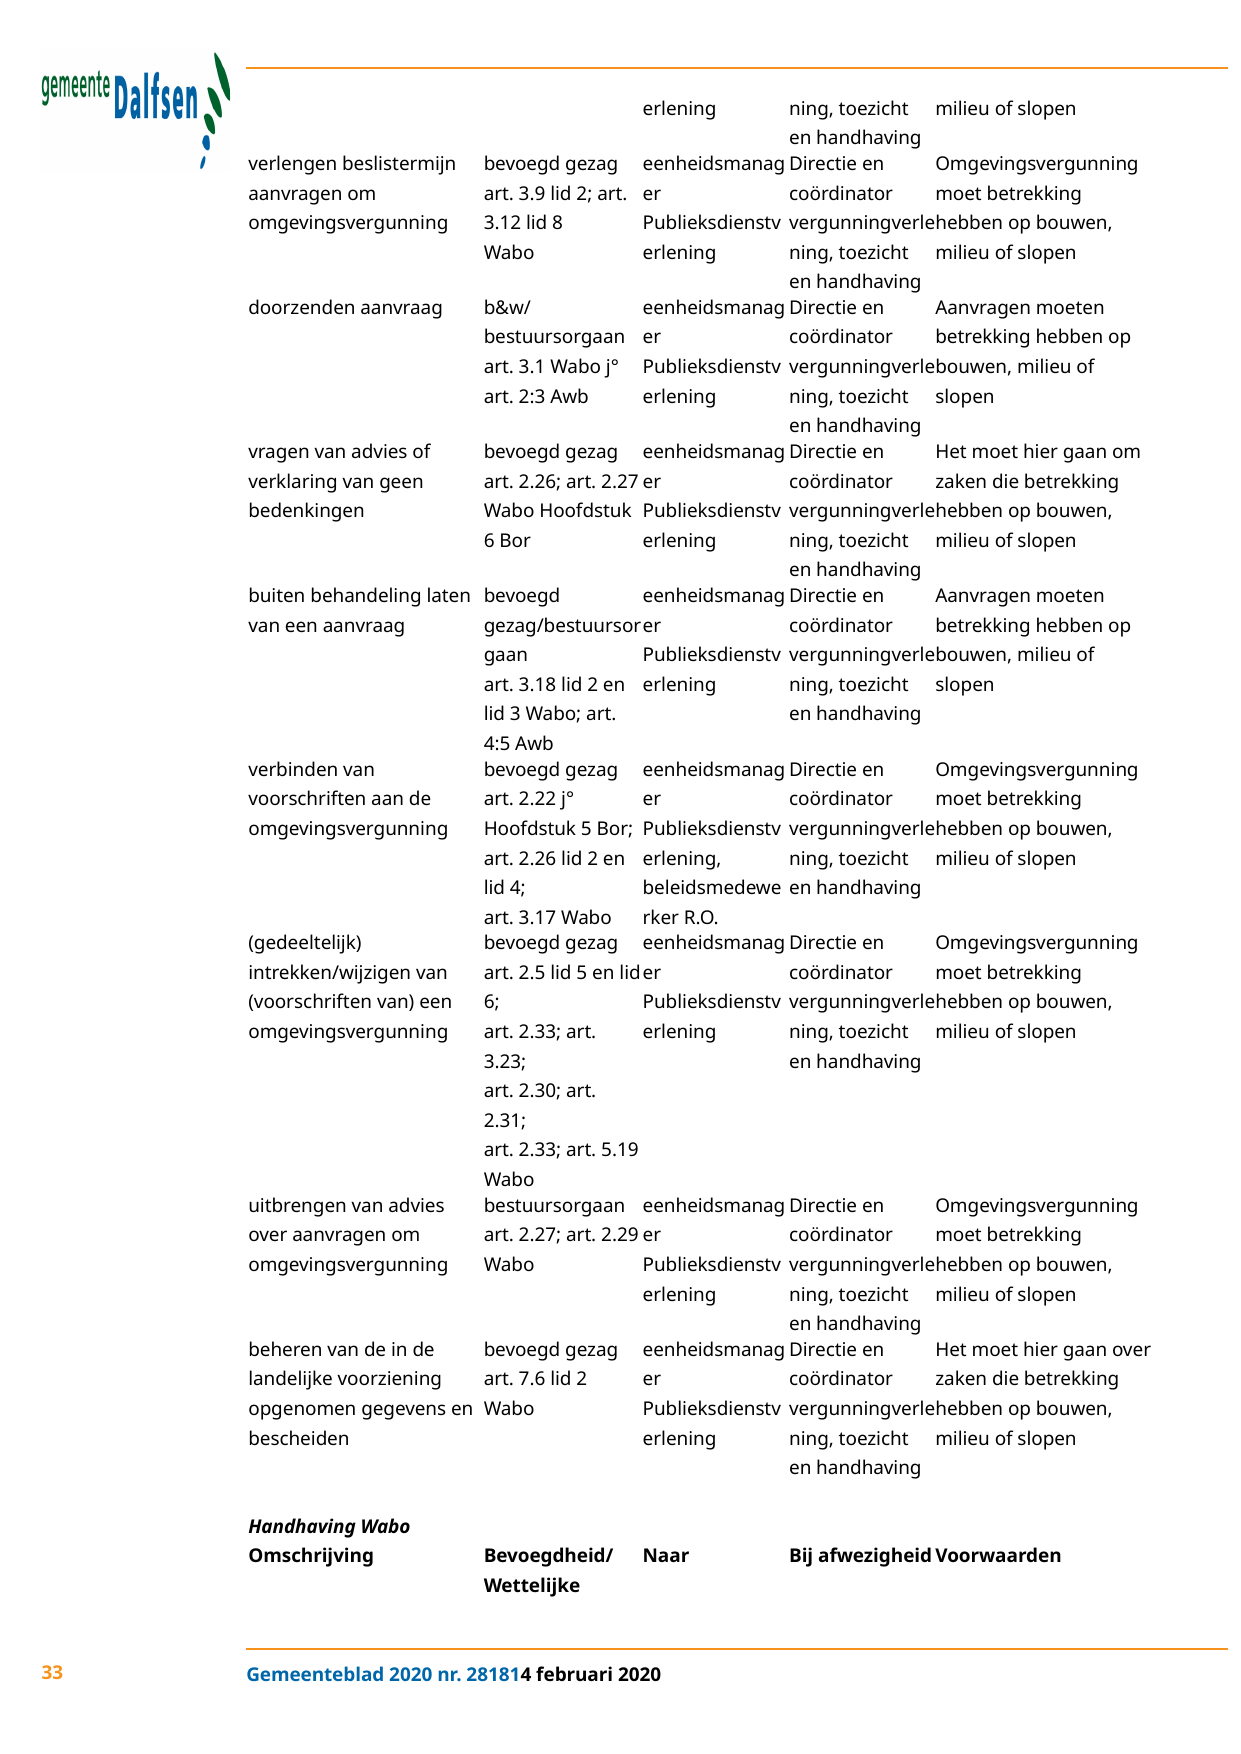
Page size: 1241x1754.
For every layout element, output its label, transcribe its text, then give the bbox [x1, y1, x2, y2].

table_cell Aanvragen moeten betrekking hebben op bouwen, milieu of slopen [935, 294, 1152, 438]
table_cell beheren van de in de landelijke voorziening opgenomen gegevens en bescheiden [248, 1336, 483, 1480]
table_cell Aanvragen moeten betrekking hebben op bouwen, milieu of slopen [935, 582, 1152, 756]
table_cell bevoegd gezag art. 3.9 lid 2; art. 3.12 lid 8 Wabo [484, 150, 642, 294]
text Handhaving Wabo [248, 1513, 1152, 1539]
table_cell Directie en coördinator vergunningverlening, toezicht en handhaving [789, 294, 935, 438]
picture [41, 47, 231, 172]
table_cell eenheidsmanager Publieksdienstverlening [643, 438, 789, 582]
table_cell Het moet hier gaan over zaken die betrekking hebben op bouwen, milieu of slopen [935, 1336, 1152, 1480]
table_header Naar [643, 1543, 789, 1598]
table_cell bevoegd gezag art. 2.5 lid 5 en lid 6; art. 2.33; art. 3.23; art. 2.30; art. 2.31; art. 2.33; art. 5.19 Wabo [484, 930, 642, 1192]
table_cell uitbrengen van advies over aanvragen om omgevingsvergunning [248, 1192, 483, 1336]
table_cell ning, toezicht en handhaving [789, 95, 935, 150]
table_cell Directie en coördinator vergunningverlening, toezicht en handhaving [789, 582, 935, 756]
table_cell Het moet hier gaan om zaken die betrekking hebben op bouwen, milieu of slopen [935, 438, 1152, 582]
table_cell (gedeeltelijk) intrekken/wijzigen van (voorschriften van) een omgevingsvergunning [248, 930, 483, 1192]
table_cell Directie en coördinator vergunningverlening, toezicht en handhaving [789, 150, 935, 294]
table_cell buiten behandeling laten van een aanvraag [248, 582, 483, 756]
table_cell Directie en coördinator vergunningverlening, toezicht en handhaving [789, 438, 935, 582]
table_cell eenheidsmanager Publieksdienstverlening [643, 930, 789, 1192]
table_cell Directie en coördinator vergunningverlening, toezicht en handhaving [789, 1336, 935, 1480]
table_cell bevoegd gezag art. 2.22 j° Hoofdstuk 5 Bor; art. 2.26 lid 2 en lid 4; art. 3.17 Wabo [484, 756, 642, 929]
table_cell bevoegd gezag/bestuursorgaan art. 3.18 lid 2 en lid 3 Wabo; art. 4:5 Awb [484, 582, 642, 756]
table_cell bevoegd gezag art. 2.26; art. 2.27 Wabo Hoofdstuk 6 Bor [484, 438, 642, 582]
table_cell eenheidsmanager Publieksdienstverlening [643, 1192, 789, 1336]
table_cell eenheidsmanager Publieksdienstverlening [643, 582, 789, 756]
table_cell doorzenden aanvraag [248, 294, 483, 438]
table_cell [248, 95, 483, 150]
table_header Bevoegdheid/Wettelijke [484, 1543, 642, 1598]
table_cell Omgevingsvergunning moet betrekking hebben op bouwen, milieu of slopen [935, 756, 1152, 929]
table_cell Omgevingsvergunning moet betrekking hebben op bouwen, milieu of slopen [935, 1192, 1152, 1336]
table_cell Omgevingsvergunning moet betrekking hebben op bouwen, milieu of slopen [935, 930, 1152, 1192]
table_cell eenheidsmanager Publieksdienstverlening [643, 294, 789, 438]
table_header Voorwaarden [935, 1543, 1152, 1598]
table_header Omschrijving [248, 1543, 483, 1598]
table_cell erlening [643, 95, 789, 150]
table_cell eenheidsmanager Publieksdienstverlening [643, 150, 789, 294]
table_cell vragen van advies of verklaring van geen bedenkingen [248, 438, 483, 582]
table_cell eenheidsmanager Publieksdienstverlening [643, 1336, 789, 1480]
table_cell eenheidsmanager Publieksdienstverlening, beleidsmedewerker R.O. [643, 756, 789, 929]
table_cell verbinden van voorschriften aan de omgevingsvergunning [248, 756, 483, 929]
table_cell Omgevingsvergunning moet betrekking hebben op bouwen, milieu of slopen [935, 150, 1152, 294]
table_cell [484, 95, 642, 150]
table_cell Directie en coördinator vergunningverlening, toezicht en handhaving [789, 1192, 935, 1336]
table_cell Directie en coördinator vergunningverlening, toezicht en handhaving [789, 756, 935, 929]
table_cell bestuursorgaan art. 2.27; art. 2.29 Wabo [484, 1192, 642, 1336]
table_cell b&w/bestuursorgaan art. 3.1 Wabo j° art. 2:3 Awb [484, 294, 642, 438]
table_cell bevoegd gezag art. 7.6 lid 2 Wabo [484, 1336, 642, 1480]
table_cell milieu of slopen [935, 95, 1152, 150]
table_header Bij afwezigheid [789, 1543, 935, 1598]
table_cell Directie en coördinator vergunningverlening, toezicht en handhaving [789, 930, 935, 1192]
table_cell verlengen beslistermijn aanvragen om omgevingsvergunning [248, 150, 483, 294]
